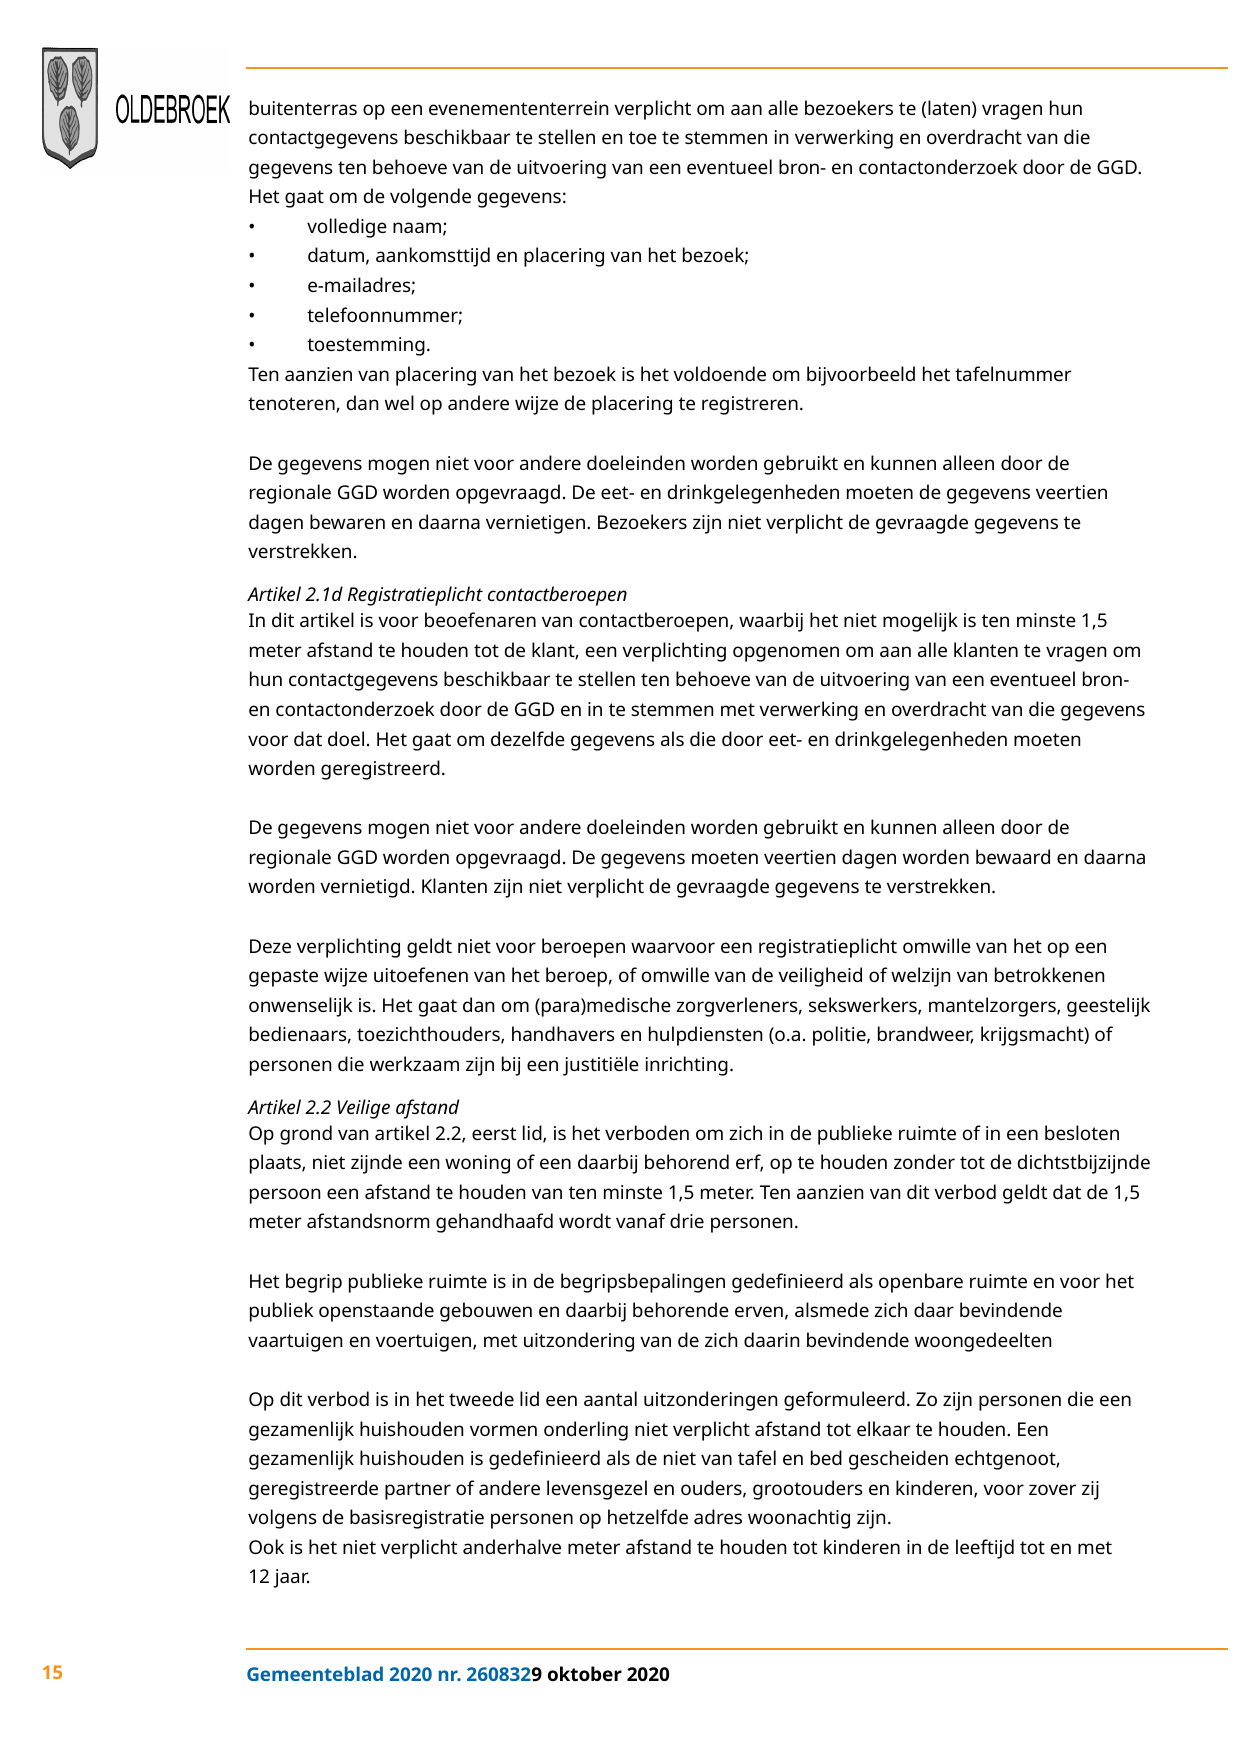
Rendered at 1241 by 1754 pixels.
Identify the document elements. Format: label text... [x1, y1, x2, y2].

text buitenterras op een evenemententerrein verplicht om aan alle bezoekers te (laten) vragen hun contactgegevens beschikbaar te stellen en toe te stemmen in verwerking en overdracht van die gegevens ten behoeve van de uitvoering van een eventueel bron- en contactonderzoek door de GGD. Het gaat om de volgende gegevens: [248, 95, 1152, 209]
list volledige naam; [248, 213, 1152, 239]
text In dit artikel is voor beoefenaren van contactberoepen, waarbij het niet mogelijk is ten minste 1,5 meter afstand te houden tot de klant, een verplichting opgenomen om aan alle klanten te vragen om hun contactgegevens beschikbaar te stellen ten behoeve van de uitvoering van een eventueel bron- en contactonderzoek door de GGD en in te stemmen met verwerking en overdracht van die gegevens voor dat doel. Het gaat om dezelfde gegevens als die door eet- en drinkgelegenheden moeten worden geregistreerd. [248, 607, 1152, 781]
text Deze verplichting geldt niet voor beroepen waarvoor een registratieplicht omwille van het op een gepaste wijze uitoefenen van het beroep, of omwille van de veiligheid of welzijn van betrokkenen onwenselijk is. Het gaat dan om (para)medische zorgverleners, sekswerkers, mantelzorgers, geestelijk bedienaars, toezichthouders, handhavers en hulpdiensten (o.a. politie, brandweer, krijgsmacht) of personen die werkzaam zijn bij een justitiële inrichting. [248, 933, 1152, 1077]
text Ook is het niet verplicht anderhalve meter afstand te houden tot kinderen in de leeftijd tot en met 12 jaar. [248, 1534, 1152, 1589]
list toestemming. [248, 331, 1152, 357]
text Op dit verbod is in het tweede lid een aantal uitzonderingen geformuleerd. Zo zijn personen die een gezamenlijk huishouden vormen onderling niet verplicht afstand tot elkaar te houden. Een gezamenlijk huishouden is gedefinieerd als de niet van tafel en bed gescheiden echtgenoot, geregistreerde partner of andere levensgezel en ouders, grootouders en kinderen, voor zover zij volgens de basisregistratie personen op hetzelfde adres woonachtig zijn. [248, 1386, 1152, 1530]
text De gegevens mogen niet voor andere doeleinden worden gebruikt en kunnen alleen door de regionale GGD worden opgevraagd. De gegevens moeten veertien dagen worden bewaard en daarna worden vernietigd. Klanten zijn niet verplicht de gevraagde gegevens te verstrekken. [248, 814, 1152, 899]
text Artikel 2.2 Veilige afstand [248, 1094, 1152, 1120]
picture [41, 47, 231, 172]
text Het begrip publieke ruimte is in de begripsbepalingen gedefinieerd als openbare ruimte en voor het publiek openstaande gebouwen en daarbij behorende erven, alsmede zich daar bevindende vaartuigen en voertuigen, met uitzondering van de zich daarin bevindende woongedeelten [248, 1268, 1152, 1353]
text Ten aanzien van placering van het bezoek is het voldoende om bijvoorbeeld het tafelnummer tenoteren, dan wel op andere wijze de placering te registreren. [248, 361, 1152, 416]
list e-mailadres; [248, 272, 1152, 298]
list telefoonnummer; [248, 302, 1152, 328]
text Artikel 2.1d Registratieplicht contactberoepen [248, 582, 1152, 607]
text Op grond van artikel 2.2, eerst lid, is het verboden om zich in de publieke ruimte of in een besloten plaats, niet zijnde een woning of een daarbij behorend erf, op te houden zonder tot de dichtstbijzijnde persoon een afstand te houden van ten minste 1,5 meter. Ten aanzien van dit verbod geldt dat de 1,5 meter afstandsnorm gehandhaafd wordt vanaf drie personen. [248, 1120, 1152, 1234]
text De gegevens mogen niet voor andere doeleinden worden gebruikt en kunnen alleen door de regionale GGD worden opgevraagd. De eet- en drinkgelegenheden moeten de gegevens veertien dagen bewaren en daarna vernietigen. Bezoekers zijn niet verplicht de gevraagde gegevens te verstrekken. [248, 450, 1152, 564]
list datum, aankomsttijd en placering van het bezoek; [248, 243, 1152, 268]
